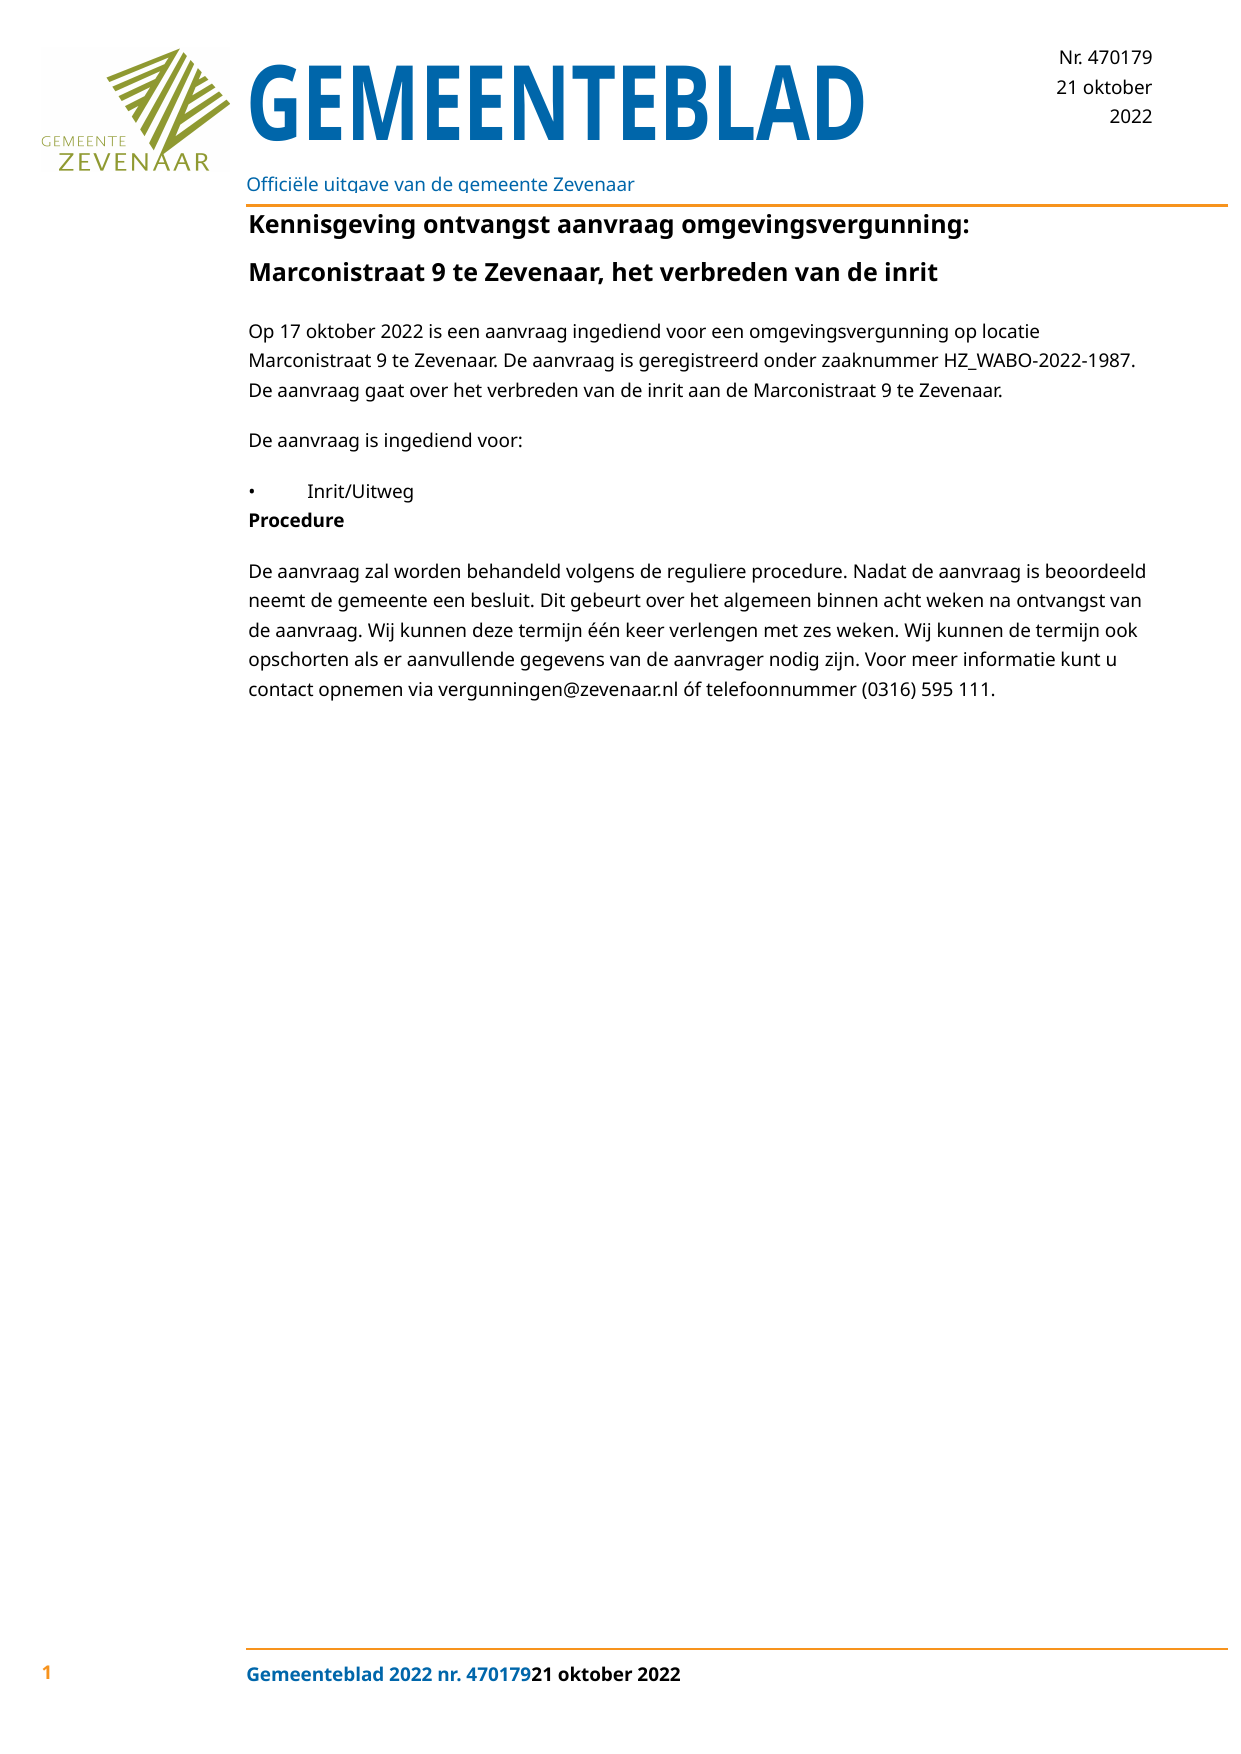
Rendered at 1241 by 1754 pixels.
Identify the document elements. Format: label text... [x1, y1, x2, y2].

text Op 17 oktober 2022 is een aanvraag ingediend voor een omgevingsvergunning op locatie Marconistraat 9 te Zevenaar. De aanvraag is geregistreerd onder zaaknummer HZ_WABO-2022-1987. De aanvraag gaat over het verbreden van de inrit aan de Marconistraat 9 te Zevenaar. [248, 318, 1152, 403]
list Inrit/Uitweg [248, 478, 1152, 504]
text De aanvraag is ingediend voor: [248, 427, 1152, 453]
picture [41, 47, 231, 172]
text De aanvraag zal worden behandeld volgens de reguliere procedure. Nadat de aanvraag is beoordeeld neemt de gemeente een besluit. Dit gebeurt over het algemeen binnen acht weken na ontvangst van de aanvraag. Wij kunnen deze termijn één keer verlengen met zes weken. Wij kunnen de termijn ook opschorten als er aanvullende gegevens van de aanvrager nodig zijn. Voor meer informatie kunt u contact opnemen via vergunningen@zevenaar.nl óf telefoonnummer (0316) 595 111. [248, 558, 1152, 702]
text Procedure [248, 507, 1152, 533]
text Kennisgeving ontvangst aanvraag omgevingsvergunning: Marconistraat 9 te Zevenaar, het verbreden van de inrit [248, 207, 1152, 288]
